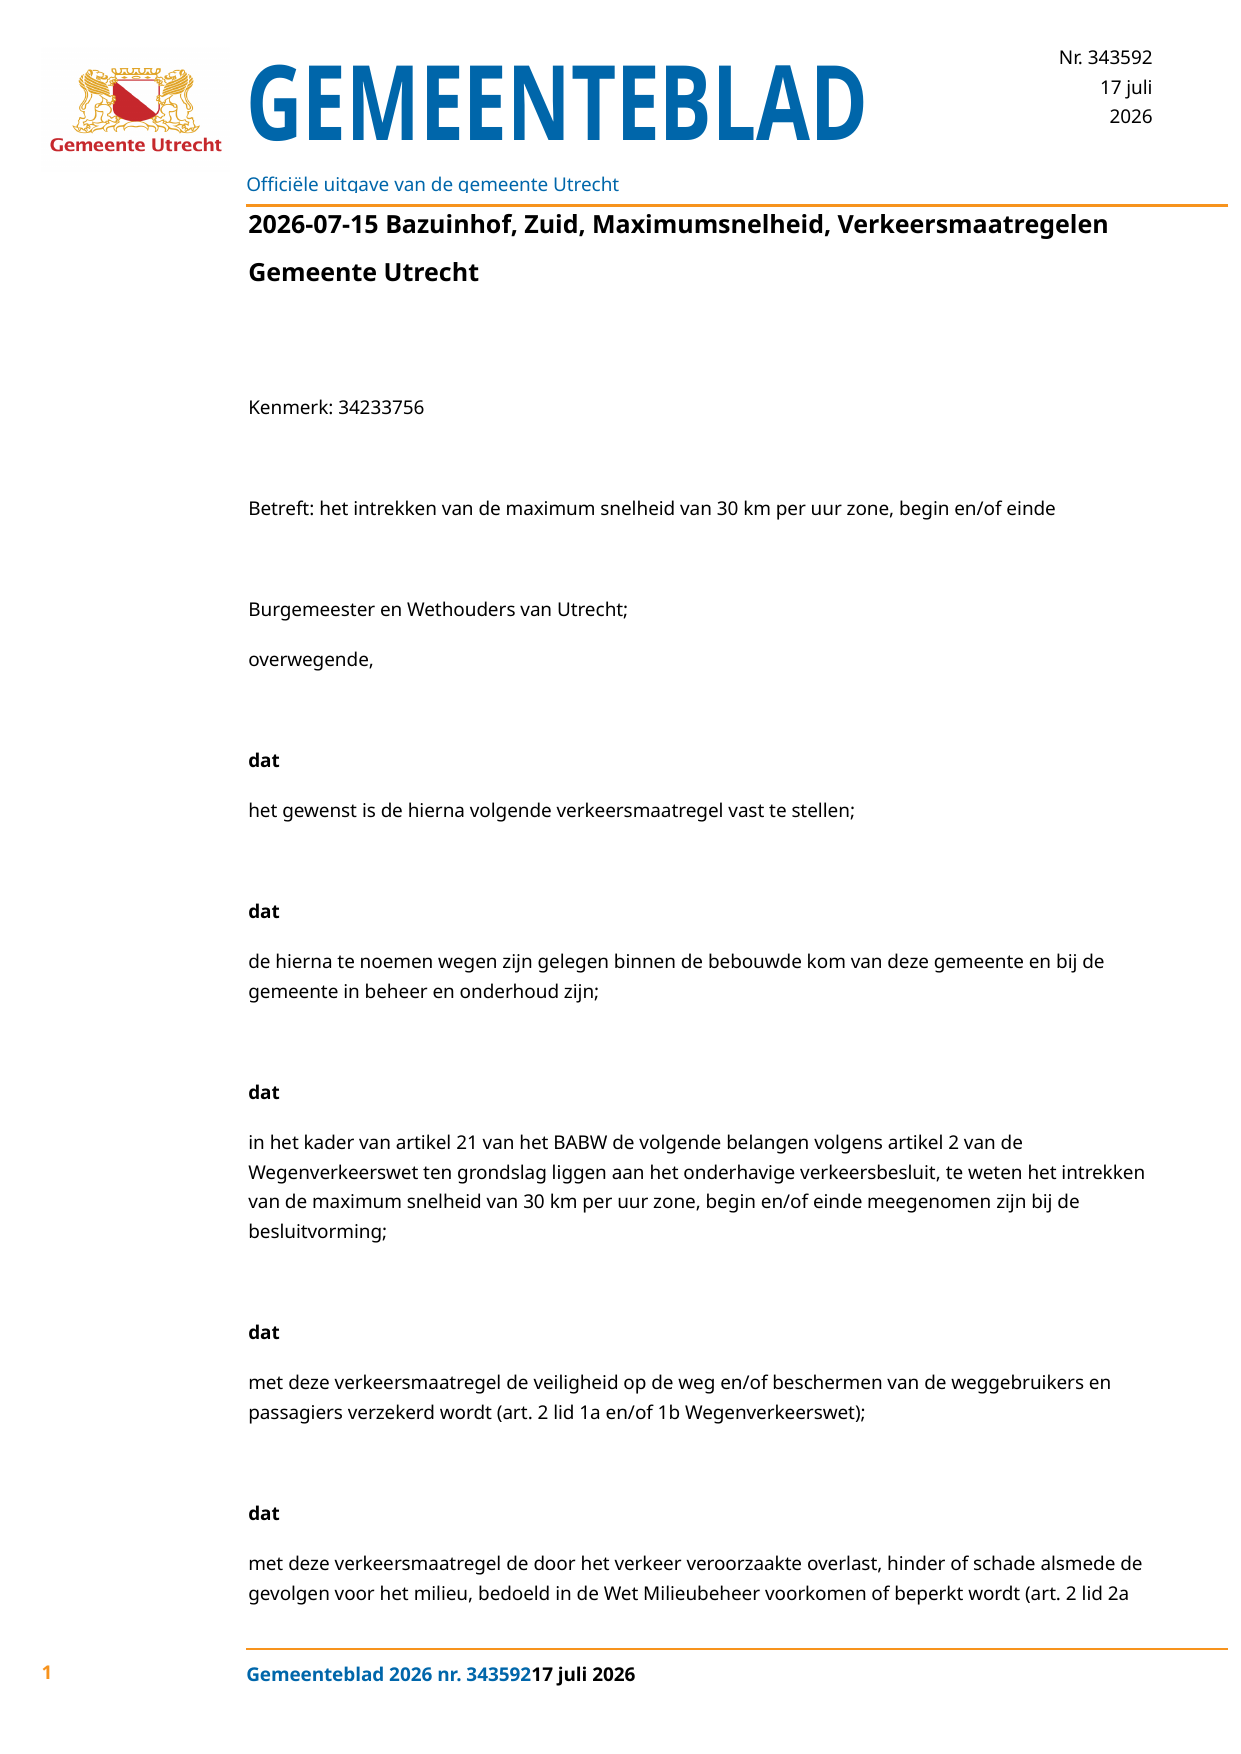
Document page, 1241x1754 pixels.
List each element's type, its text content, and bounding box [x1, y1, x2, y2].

text in het kader van artikel 21 van het BABW de volgende belangen volgens artikel 2 van de Wegenverkeerswet ten grondslag liggen aan het onderhavige verkeersbesluit, te weten het intrekken van de maximum snelheid van 30 km per uur zone, begin en/of einde meegenomen zijn bij de besluitvorming; [248, 1129, 1152, 1244]
text dat [248, 1079, 1152, 1105]
text dat [248, 898, 1152, 924]
text dat [248, 747, 1152, 773]
text overwegende, [248, 646, 1152, 672]
text Kenmerk: 34233756 [248, 394, 1152, 420]
text met deze verkeersmaatregel de door het verkeer veroorzaakte overlast, hinder of schade alsmede de gevolgen voor het milieu, bedoeld in de Wet Milieubeheer voorkomen of beperkt wordt (art. 2 lid 2a [248, 1550, 1152, 1606]
text Burgemeester en Wethouders van Utrecht; [248, 596, 1152, 621]
text dat [248, 1500, 1152, 1526]
text met deze verkeersmaatregel de veiligheid op de weg en/of beschermen van de weggebruikers en passagiers verzekerd wordt (art. 2 lid 1a en/of 1b Wegenverkeerswet); [248, 1369, 1152, 1425]
text 2026-07-15 Bazuinhof, Zuid, Maximumsnelheid, Verkeersmaatregelen Gemeente Utrecht [248, 207, 1152, 288]
picture [41, 47, 231, 172]
text de hierna te noemen wegen zijn gelegen binnen de bebouwde kom van deze gemeente en bij de gemeente in beheer en onderhoud zijn; [248, 949, 1152, 1004]
text Betreft: het intrekken van de maximum snelheid van 30 km per uur zone, begin en/of einde [248, 495, 1152, 521]
text dat [248, 1319, 1152, 1345]
text het gewenst is de hierna volgende verkeersmaatregel vast te stellen; [248, 797, 1152, 823]
